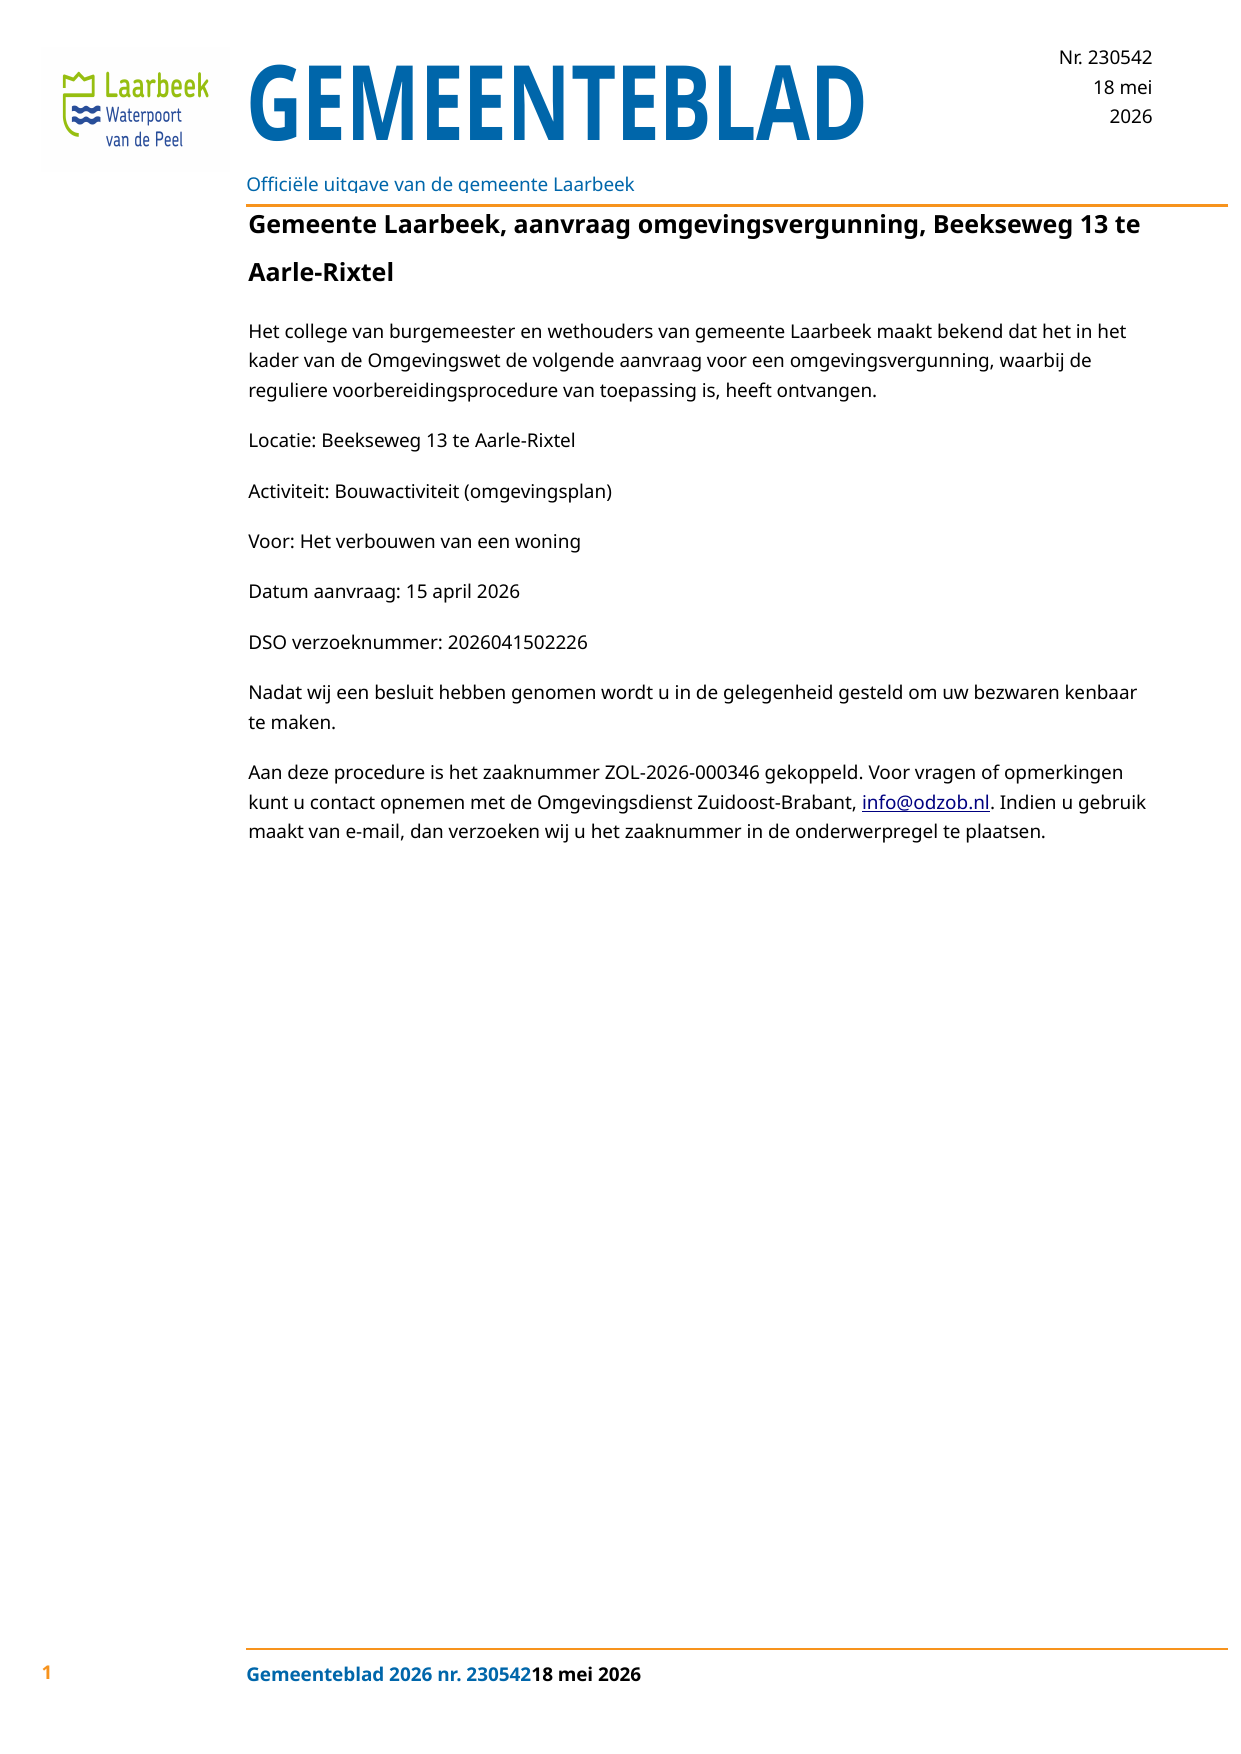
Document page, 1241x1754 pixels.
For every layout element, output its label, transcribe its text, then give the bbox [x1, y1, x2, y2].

text Nadat wij een besluit hebben genomen wordt u in de gelegenheid gesteld om uw bezwaren kenbaar te maken. [248, 679, 1152, 735]
text Het college van burgemeester en wethouders van gemeente Laarbeek maakt bekend dat het in het kader van de Omgevingswet de volgende aanvraag voor een omgevingsvergunning, waarbij de reguliere voorbereidingsprocedure van toepassing is, heeft ontvangen. [248, 318, 1152, 403]
text Gemeente Laarbeek, aanvraag omgevingsvergunning, Beekseweg 13 te Aarle-Rixtel [248, 207, 1152, 288]
picture [41, 47, 231, 172]
text Locatie: Beekseweg 13 te Aarle-Rixtel [248, 427, 1152, 453]
text DSO verzoeknummer: 2026041502226 [248, 629, 1152, 655]
text Activiteit: Bouwactiviteit (omgevingsplan) [248, 478, 1152, 504]
text Aan deze procedure is het zaaknummer ZOL-2026-000346 gekoppeld. Voor vragen of opmerkingen kunt u contact opnemen met de Omgevingsdienst Zuidoost-Brabant, info@odzob.nl. Indien u gebruik maakt van e-mail, dan verzoeken wij u het zaaknummer in de onderwerpregel te plaatsen. [248, 759, 1152, 844]
text Voor: Het verbouwen van een woning [248, 528, 1152, 554]
text Datum aanvraag: 15 april 2026 [248, 579, 1152, 604]
